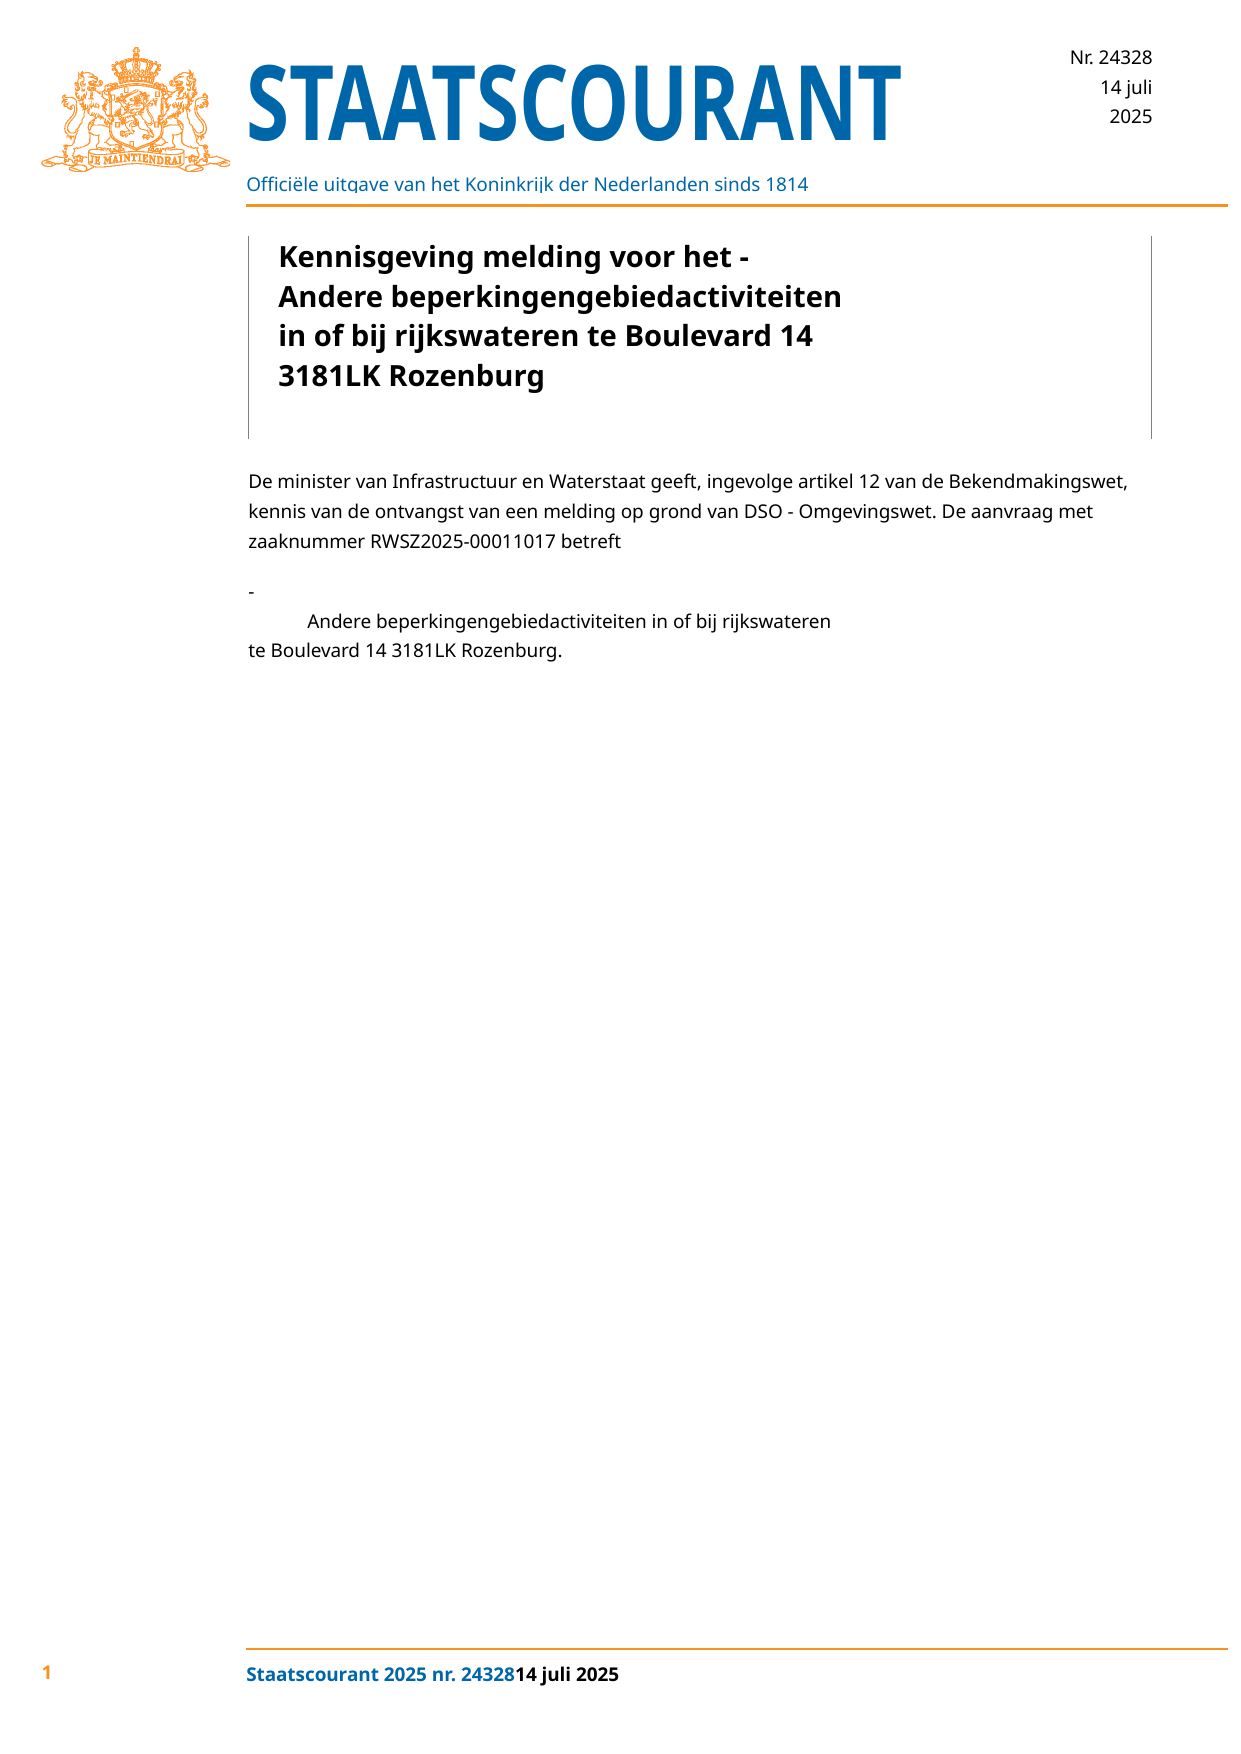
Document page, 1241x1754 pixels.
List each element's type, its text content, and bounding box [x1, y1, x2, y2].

table_header [850, 414, 1151, 439]
text De minister van Infrastructuur en Waterstaat geeft, ingevolge artikel 12 van de Bekendmakingswet, kennis van de ontvangst van een melding op grond van DSO - Omgevingswet. De aanvraag met zaaknummer RWSZ2025-00011017 betreft [248, 469, 1152, 553]
table_header Kennisgeving melding voor het -Andere beperkingengebiedactiviteiten in of bij rijkswateren te Boulevard 14 3181LK Rozenburg [249, 236, 850, 439]
text te Boulevard 14 3181LK Rozenburg. [248, 637, 1152, 663]
table_header [1090, 236, 1151, 413]
picture [41, 47, 231, 172]
picture [912, 236, 1090, 414]
table_header [850, 236, 912, 413]
list Andere beperkingengebiedactiviteiten in of bij rijkswateren [248, 608, 1152, 633]
